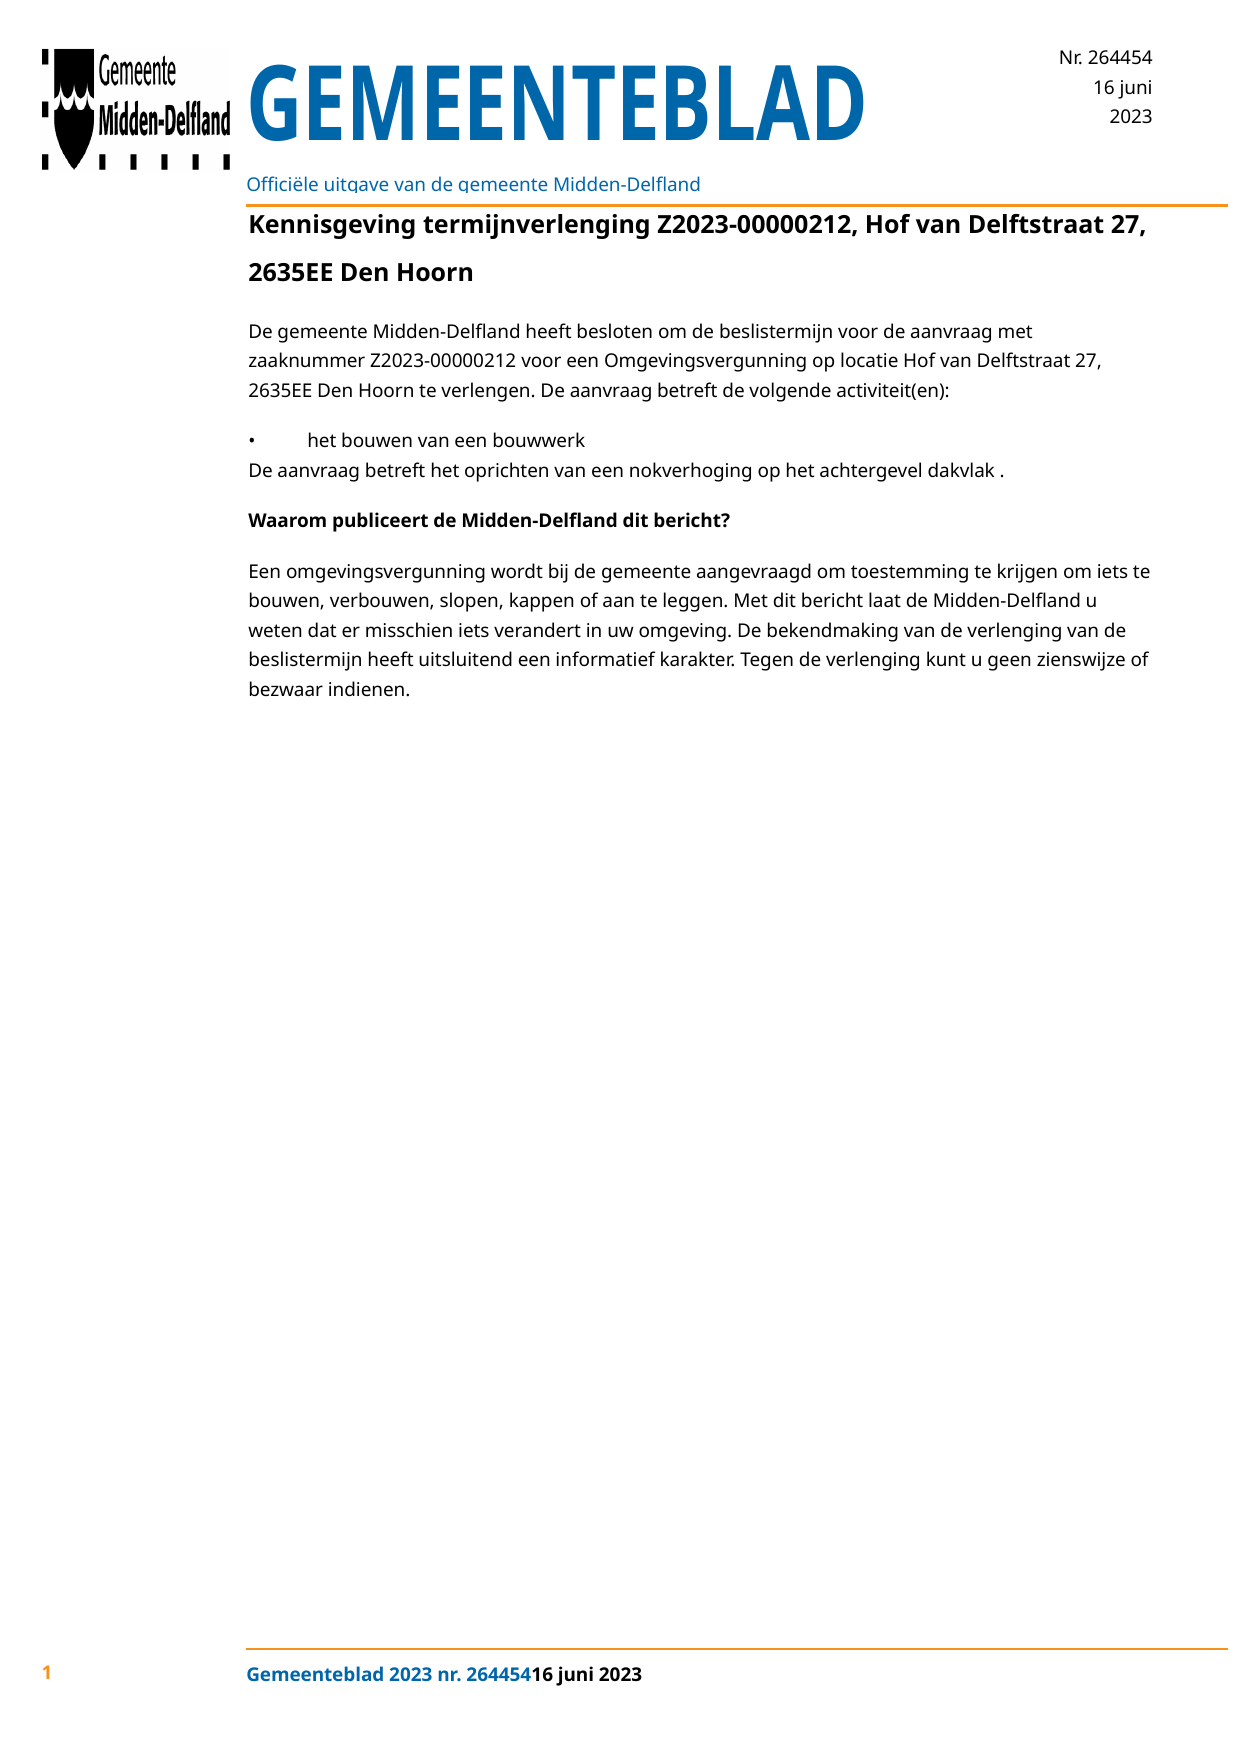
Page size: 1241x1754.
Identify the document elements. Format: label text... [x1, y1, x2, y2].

picture [41, 47, 231, 172]
text De gemeente Midden-Delfland heeft besloten om de beslistermijn voor de aanvraag met zaaknummer Z2023-00000212 voor een Omgevingsvergunning op locatie Hof van Delftstraat 27, 2635EE Den Hoorn te verlengen. De aanvraag betreft de volgende activiteit(en): [248, 318, 1152, 403]
text De aanvraag betreft het oprichten van een nokverhoging op het achtergevel dakvlak . [248, 457, 1152, 483]
text Waarom publiceert de Midden-Delfland dit bericht? [248, 507, 1152, 533]
text Kennisgeving termijnverlenging Z2023-00000212, Hof van Delftstraat 27, 2635EE Den Hoorn [248, 207, 1152, 288]
list het bouwen van een bouwwerk [248, 427, 1152, 453]
text Een omgevingsvergunning wordt bij de gemeente aangevraagd om toestemming te krijgen om iets te bouwen, verbouwen, slopen, kappen of aan te leggen. Met dit bericht laat de Midden-Delfland u weten dat er misschien iets verandert in uw omgeving. De bekendmaking van de verlenging van de beslistermijn heeft uitsluitend een informatief karakter. Tegen de verlenging kunt u geen zienswijze of bezwaar indienen. [248, 558, 1152, 702]
